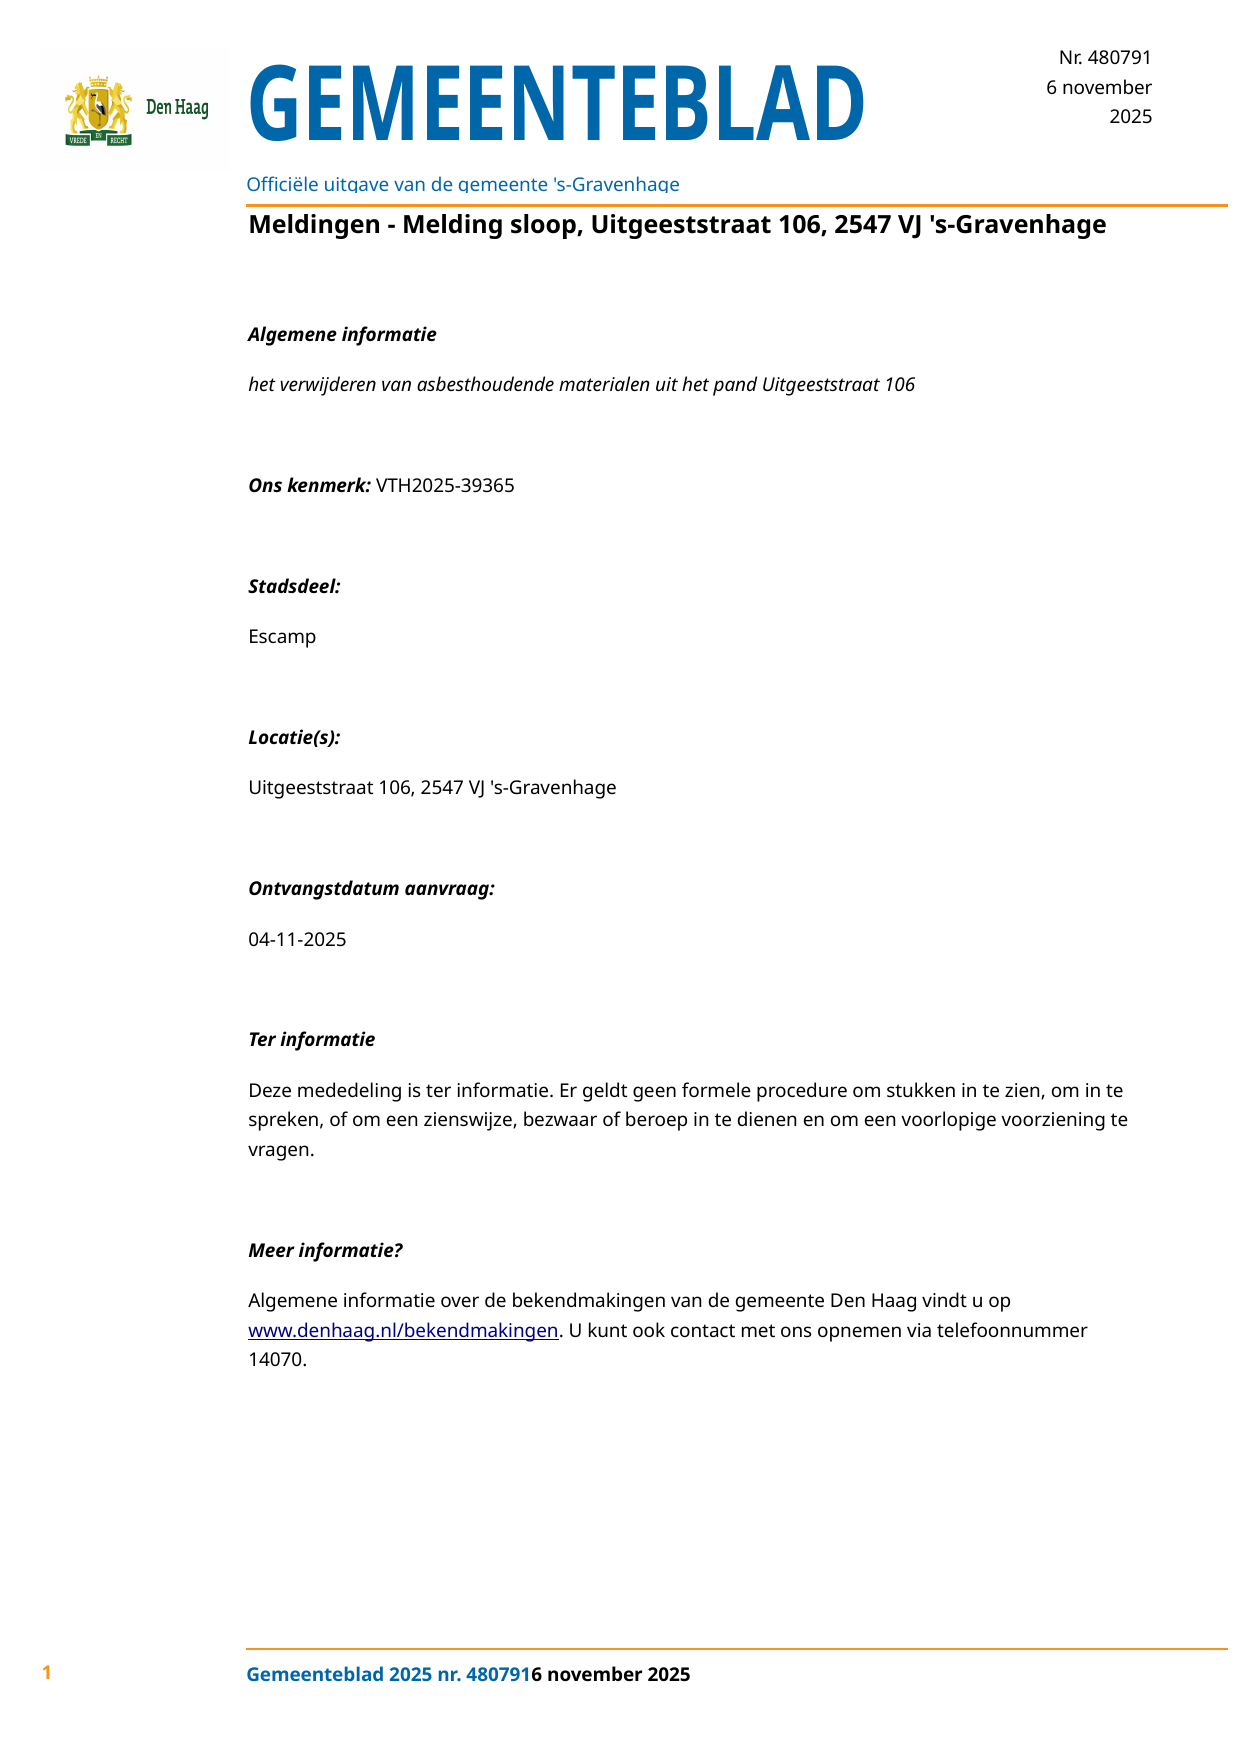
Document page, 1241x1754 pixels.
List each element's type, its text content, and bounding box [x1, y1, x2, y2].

text Locatie(s): [248, 724, 1152, 750]
text het verwijderen van asbesthoudende materialen uit het pand Uitgeeststraat 106 [248, 371, 1152, 397]
text Stadsdeel: [248, 573, 1152, 598]
text Algemene informatie [248, 321, 1152, 346]
text Meer informatie? [248, 1237, 1152, 1263]
text Meldingen - Melding sloop, Uitgeeststraat 106, 2547 VJ 's-Gravenhage [248, 207, 1152, 241]
text Escamp [248, 623, 1152, 649]
text Ontvangstdatum aanvraag: [248, 875, 1152, 901]
text Deze mededeling is ter informatie. Er geldt geen formele procedure om stukken in te zien, om in te spreken, of om een zienswijze, bezwaar of beroep in te dienen en om een voorlopige voorziening te vragen. [248, 1077, 1152, 1162]
text 04-11-2025 [248, 926, 1152, 951]
text Ter informatie [248, 1027, 1152, 1052]
text Uitgeeststraat 106, 2547 VJ 's-Gravenhage [248, 774, 1152, 800]
text Algemene informatie over de bekendmakingen van de gemeente Den Haag vindt u op www.denhaag.nl/bekendmakingen. U kunt ook contact met ons opnemen via telefoonnummer 14070. [248, 1287, 1152, 1372]
text Ons kenmerk: VTH2025-39365 [248, 472, 1152, 498]
picture [41, 47, 231, 172]
